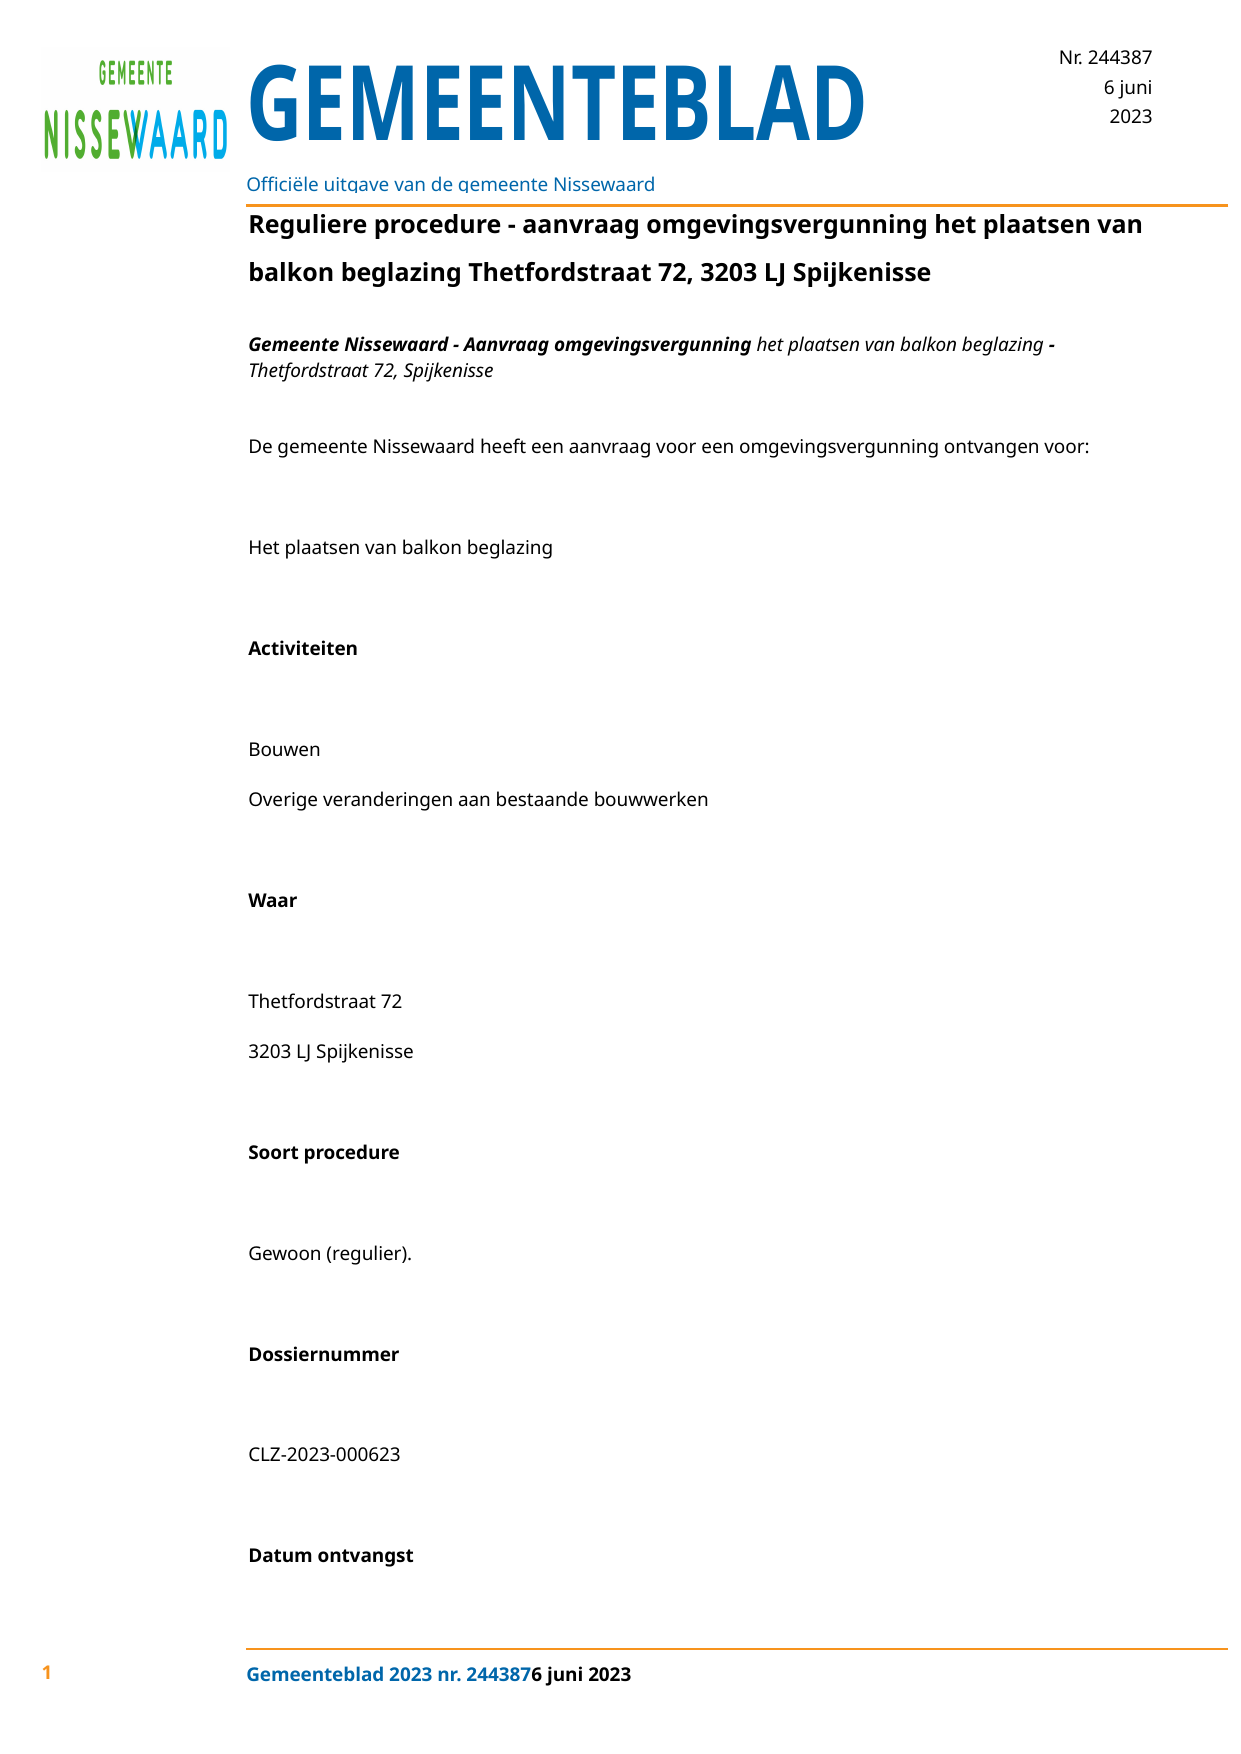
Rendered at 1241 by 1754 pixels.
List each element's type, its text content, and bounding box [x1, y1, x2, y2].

text Datum ontvangst [248, 1542, 1152, 1568]
text 3203 LJ Spijkenisse [248, 1038, 1152, 1064]
text Het plaatsen van balkon beglazing [248, 534, 1152, 560]
text Reguliere procedure - aanvraag omgevingsvergunning het plaatsen van balkon beglazing Thetfordstraat 72, 3203 LJ Spijkenisse [248, 207, 1152, 288]
text Waar [248, 887, 1152, 913]
text Gemeente Nissewaard - Aanvraag omgevingsvergunning het plaatsen van balkon beglazing - Thetfordstraat 72, Spijkenisse [248, 331, 1152, 383]
text Thetfordstraat 72 [248, 988, 1152, 1014]
text Overige veranderingen aan bestaande bouwwerken [248, 786, 1152, 812]
text CLZ-2023-000623 [248, 1442, 1152, 1467]
text Soort procedure [248, 1139, 1152, 1165]
text De gemeente Nissewaard heeft een aanvraag voor een omgevingsvergunning ontvangen voor: [248, 433, 1152, 459]
text Gewoon (regulier). [248, 1240, 1152, 1266]
text Bouwen [248, 736, 1152, 762]
picture [41, 47, 231, 172]
text Dossiernummer [248, 1341, 1152, 1367]
text Activiteiten [248, 635, 1152, 661]
